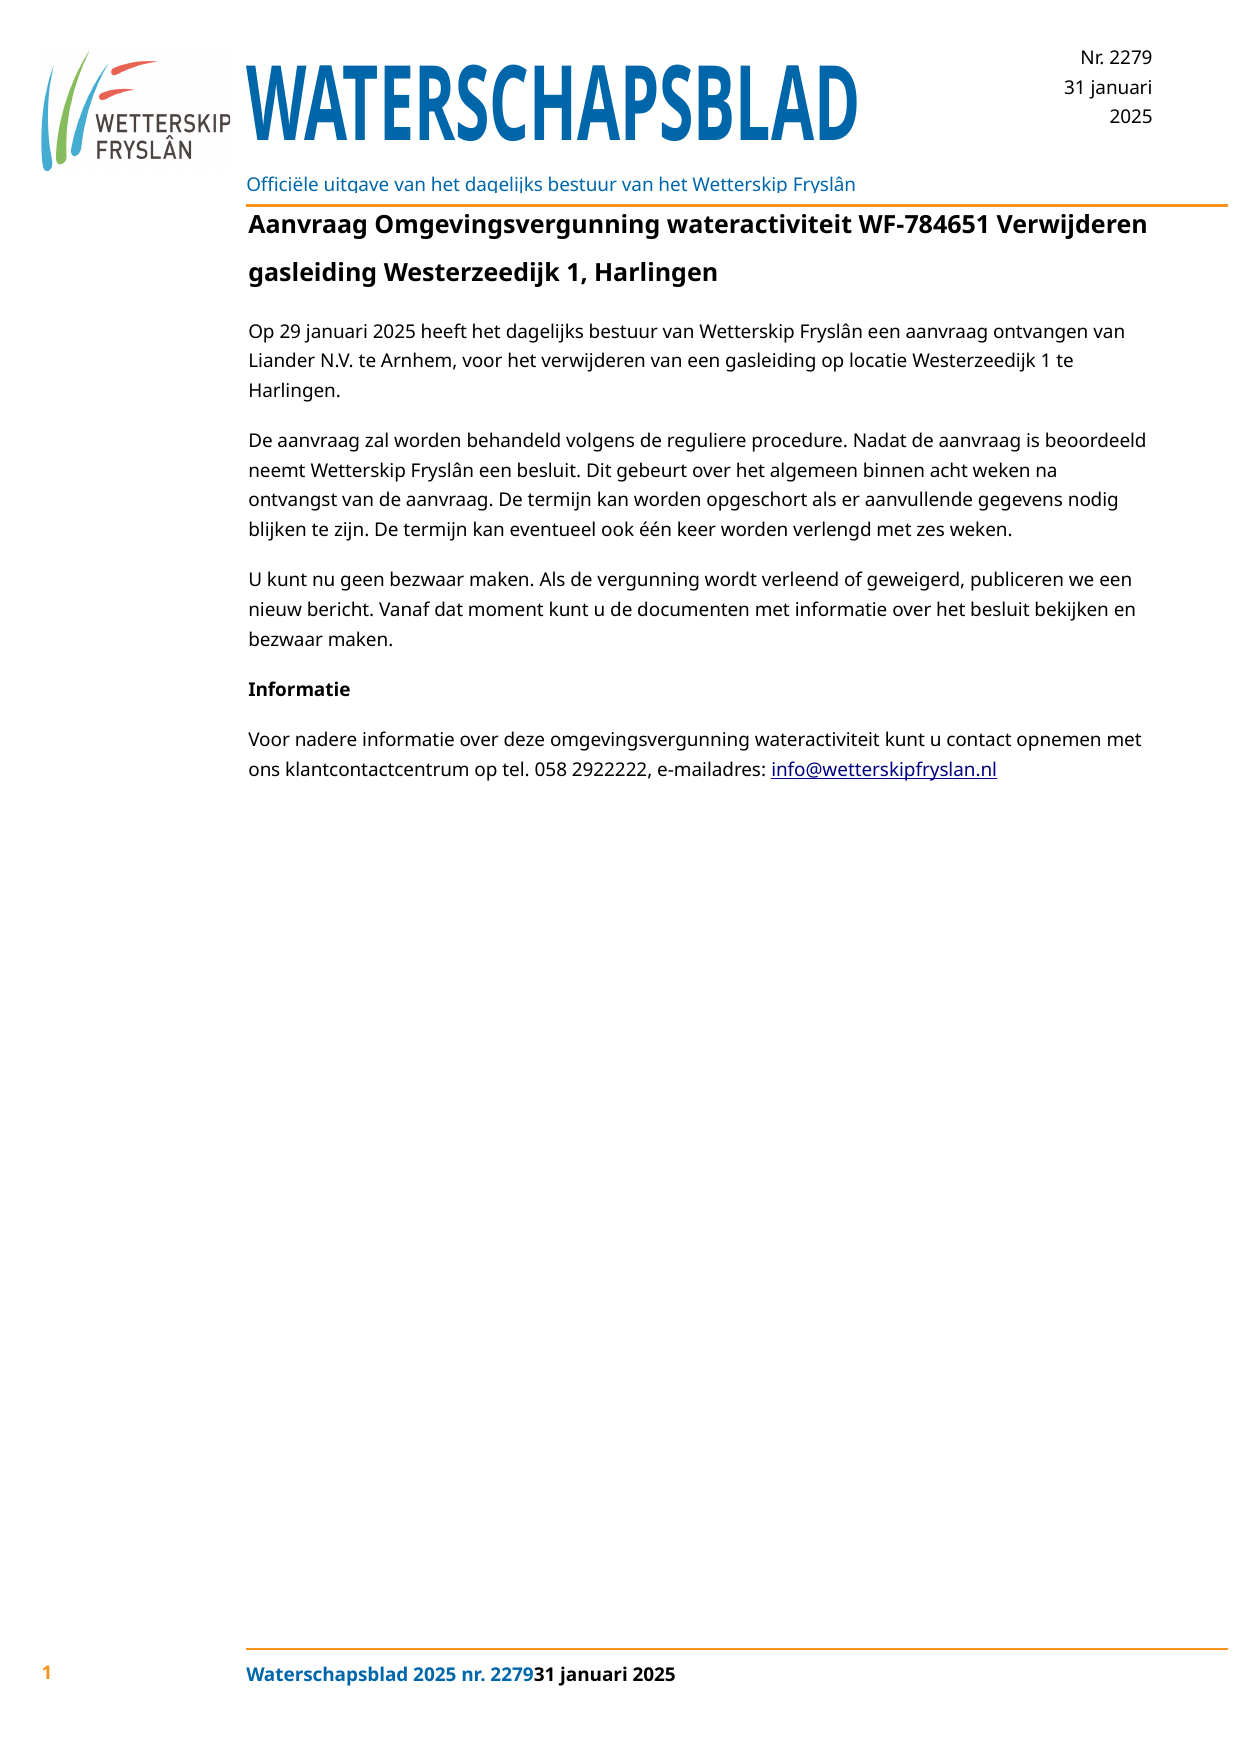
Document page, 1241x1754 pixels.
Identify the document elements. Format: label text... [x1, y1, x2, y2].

picture [41, 47, 231, 172]
text Informatie [248, 676, 1152, 702]
text U kunt nu geen bezwaar maken. Als de vergunning wordt verleend of geweigerd, publiceren we een nieuw bericht. Vanaf dat moment kunt u de documenten met informatie over het besluit bekijken en bezwaar maken. [248, 567, 1152, 652]
text Aanvraag Omgevingsvergunning wateractiviteit WF-784651 Verwijderen gasleiding Westerzeedijk 1, Harlingen [248, 207, 1152, 288]
text Op 29 januari 2025 heeft het dagelijks bestuur van Wetterskip Fryslân een aanvraag ontvangen van Liander N.V. te Arnhem, voor het verwijderen van een gasleiding op locatie Westerzeedijk 1 te Harlingen. [248, 318, 1152, 403]
text De aanvraag zal worden behandeld volgens de reguliere procedure. Nadat de aanvraag is beoordeeld neemt Wetterskip Fryslân een besluit. Dit gebeurt over het algemeen binnen acht weken na ontvangst van de aanvraag. De termijn kan worden opgeschort als er aanvullende gegevens nodig blijken te zijn. De termijn kan eventueel ook één keer worden verlengd met zes weken. [248, 427, 1152, 542]
text Voor nadere informatie over deze omgevingsvergunning wateractiviteit kunt u contact opnemen met ons klantcontactcentrum op tel. 058 2922222, e-mailadres: info@wetterskipfryslan.nl [248, 727, 1152, 782]
